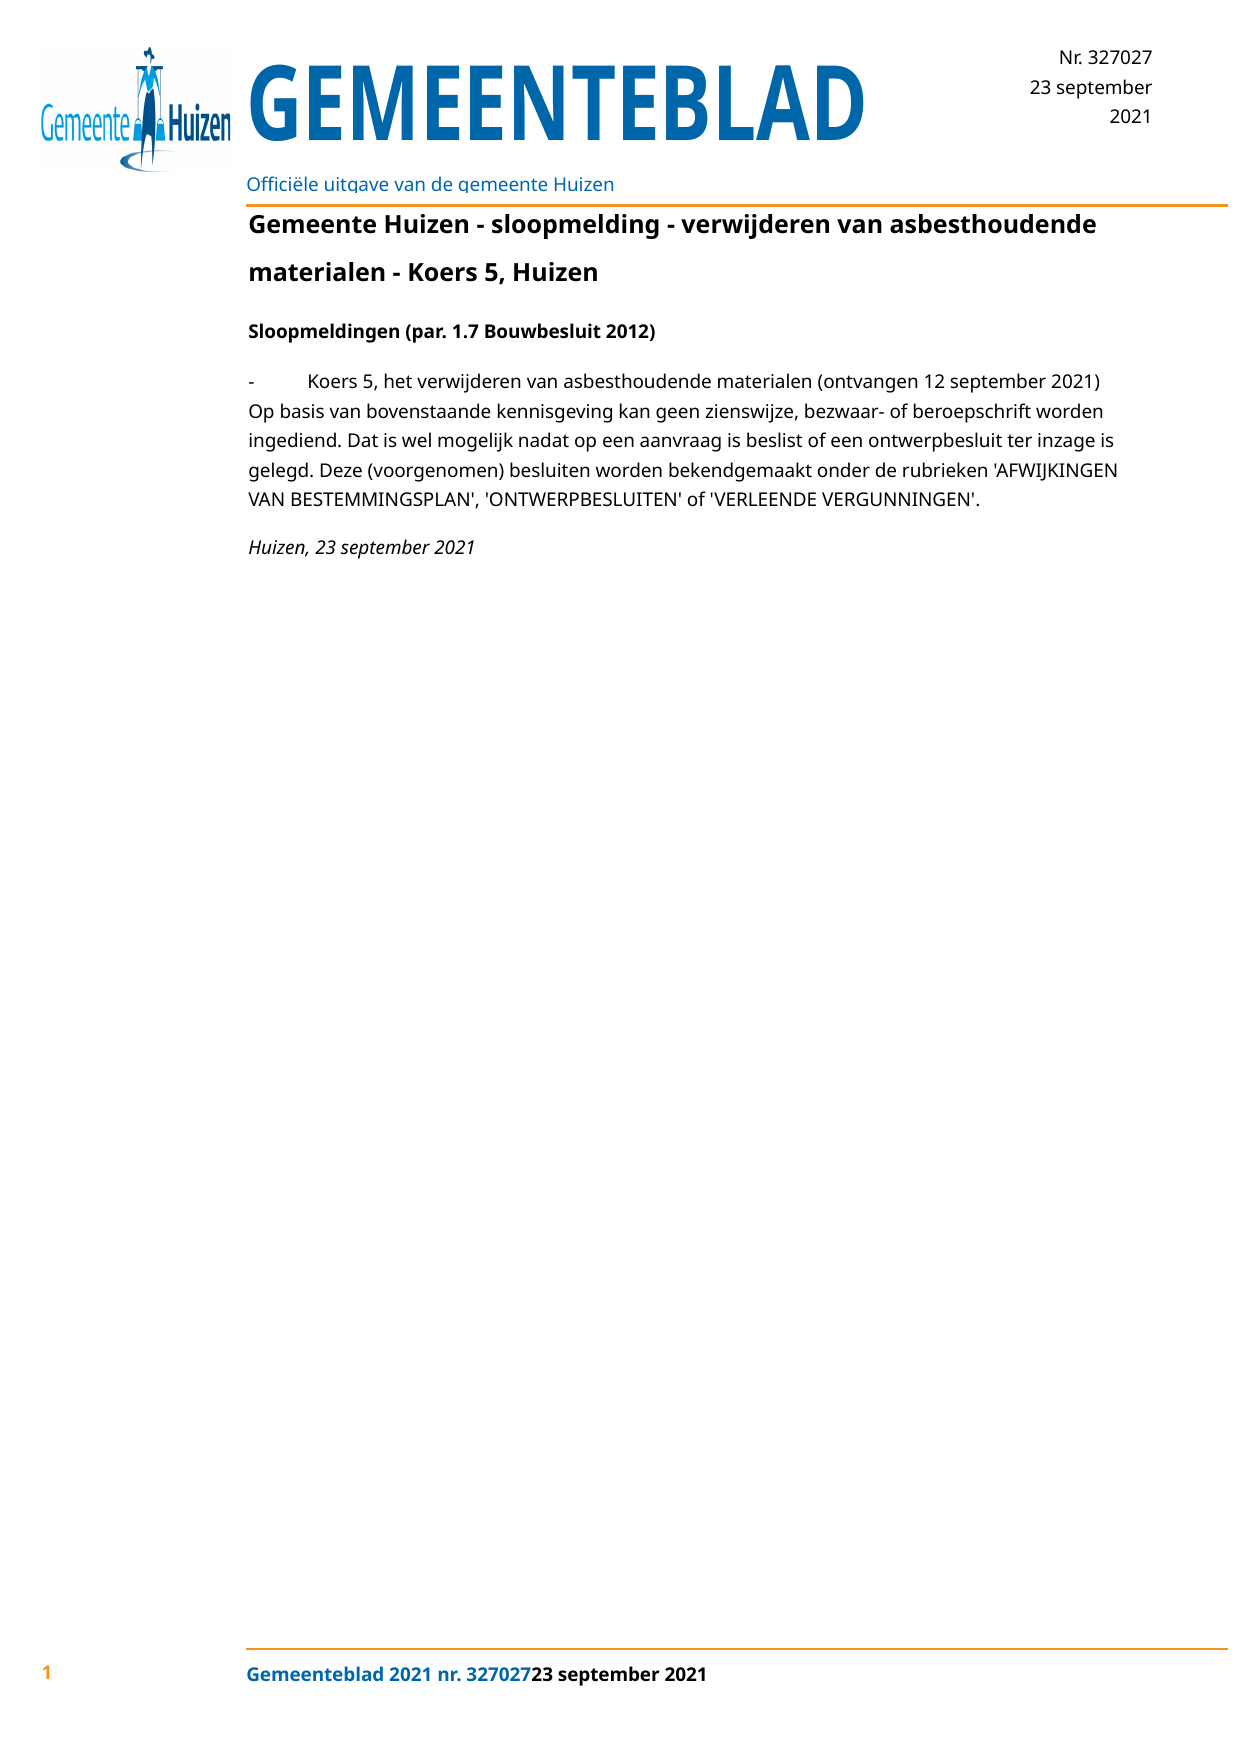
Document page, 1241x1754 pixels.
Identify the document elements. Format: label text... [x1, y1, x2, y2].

picture [41, 47, 231, 172]
text Gemeente Huizen - sloopmelding - verwijderen van asbesthoudende materialen - Koers 5, Huizen [248, 207, 1152, 288]
list Koers 5, het verwijderen van asbesthoudende materialen (ontvangen 12 september 2021) [248, 368, 1152, 394]
text Sloopmeldingen (par. 1.7 Bouwbesluit 2012) [248, 318, 1152, 344]
text Huizen, 23 september 2021 [248, 534, 1152, 560]
text Op basis van bovenstaande kennisgeving kan geen zienswijze, bezwaar- of beroepschrift worden ingediend. Dat is wel mogelijk nadat op een aanvraag is beslist of een ontwerpbesluit ter inzage is gelegd. Deze (voorgenomen) besluiten worden bekendgemaakt onder de rubrieken 'AFWIJKINGEN VAN BESTEMMINGSPLAN', 'ONTWERPBESLUITEN' of 'VERLEENDE VERGUNNINGEN'. [248, 398, 1152, 512]
